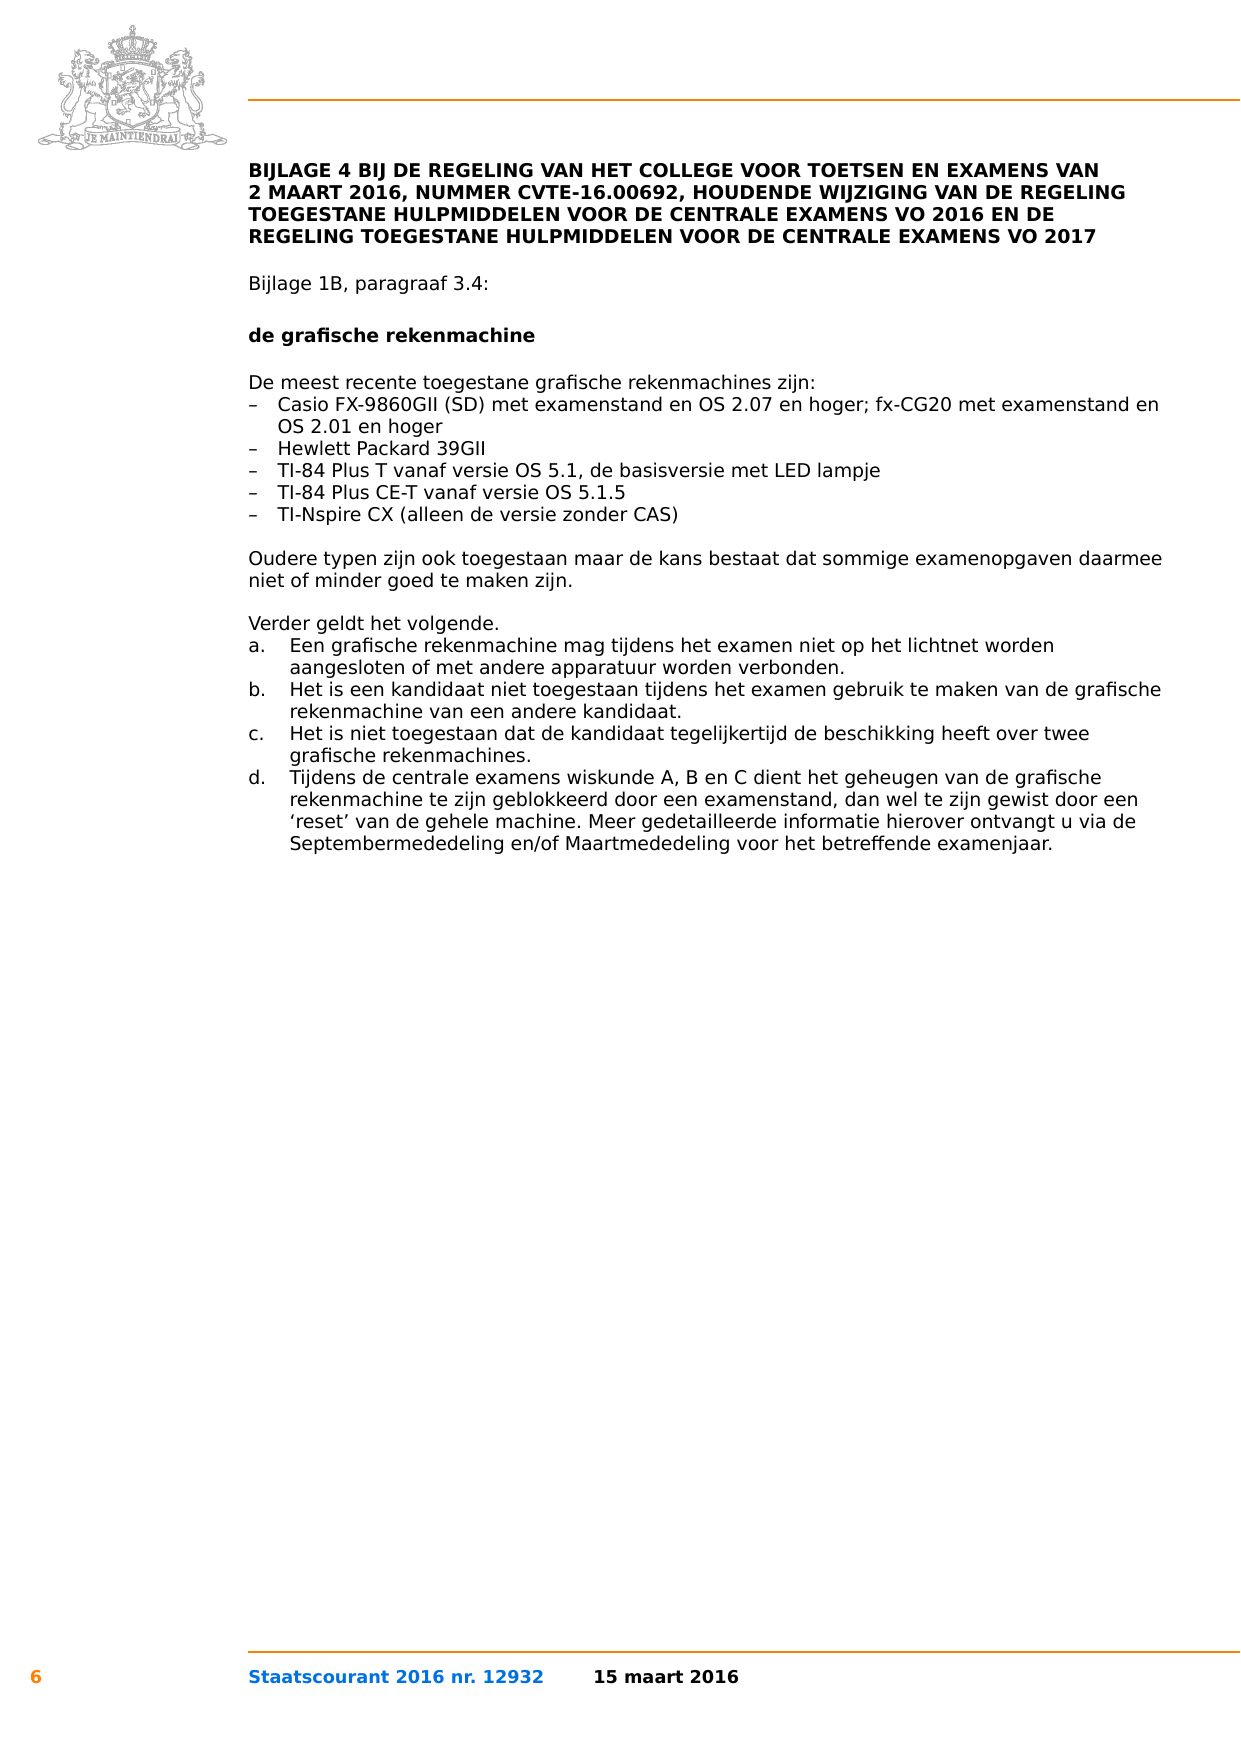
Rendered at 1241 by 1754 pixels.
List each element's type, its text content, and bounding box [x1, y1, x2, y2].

text – Hewlett Packard 39GII [248, 438, 1163, 460]
text – TI-84 Plus T vanaf versie OS 5.1, de basisversie met LED lampje [248, 460, 1163, 482]
text Verder geldt het volgende. [248, 613, 1163, 635]
text – TI-84 Plus CE-T vanaf versie OS 5.1.5 [248, 482, 1163, 504]
text – TI-Nspire CX (alleen de versie zonder CAS) [248, 504, 1163, 526]
text d. Tijdens de centrale examens wiskunde A, B en C dient het geheugen van de grafische rekenmachine te zijn geblokkeerd door een examenstand, dan wel te zijn gewist door een ‘reset’ van de gehele machine. Meer gedetailleerde informatie hierover ontvangt u via de Septembermededeling en/of Maartmededeling voor het betreffende examenjaar. [248, 767, 1163, 855]
text Oudere typen zijn ook toegestaan maar de kans bestaat dat sommige examenopgaven daarmee niet of minder goed te maken zijn. [248, 547, 1163, 591]
picture [38, 25, 227, 150]
text b. Het is een kandidaat niet toegestaan tijdens het examen gebruik te maken van de grafische rekenmachine van een andere kandidaat. [248, 679, 1163, 723]
text Bijlage 1B, paragraaf 3.4: [248, 273, 1163, 295]
text – Casio FX-9860GII (SD) met examenstand en OS 2.07 en hoger; fx-CG20 met examenstand en OS 2.01 en hoger [248, 394, 1163, 438]
text a. Een grafische rekenmachine mag tijdens het examen niet op het lichtnet worden aangesloten of met andere apparatuur worden verbonden. [248, 635, 1163, 679]
subtitle de grafische rekenmachine [248, 325, 1163, 347]
subtitle BIJLAGE 4 BIJ DE REGELING VAN HET COLLEGE VOOR TOETSEN EN EXAMENS VAN 2 MAART 2016, NUMMER CVTE-16.00692, HOUDENDE WIJZIGING VAN DE REGELING TOEGESTANE HULPMIDDELEN VOOR DE CENTRALE EXAMENS VO 2016 EN DE REGELING TOEGESTANE HULPMIDDELEN VOOR DE CENTRALE EXAMENS VO 2017 [248, 160, 1163, 248]
text c. Het is niet toegestaan dat de kandidaat tegelijkertijd de beschikking heeft over twee grafische rekenmachines. [248, 723, 1163, 767]
text De meest recente toegestane grafische rekenmachines zijn: [248, 372, 1163, 394]
